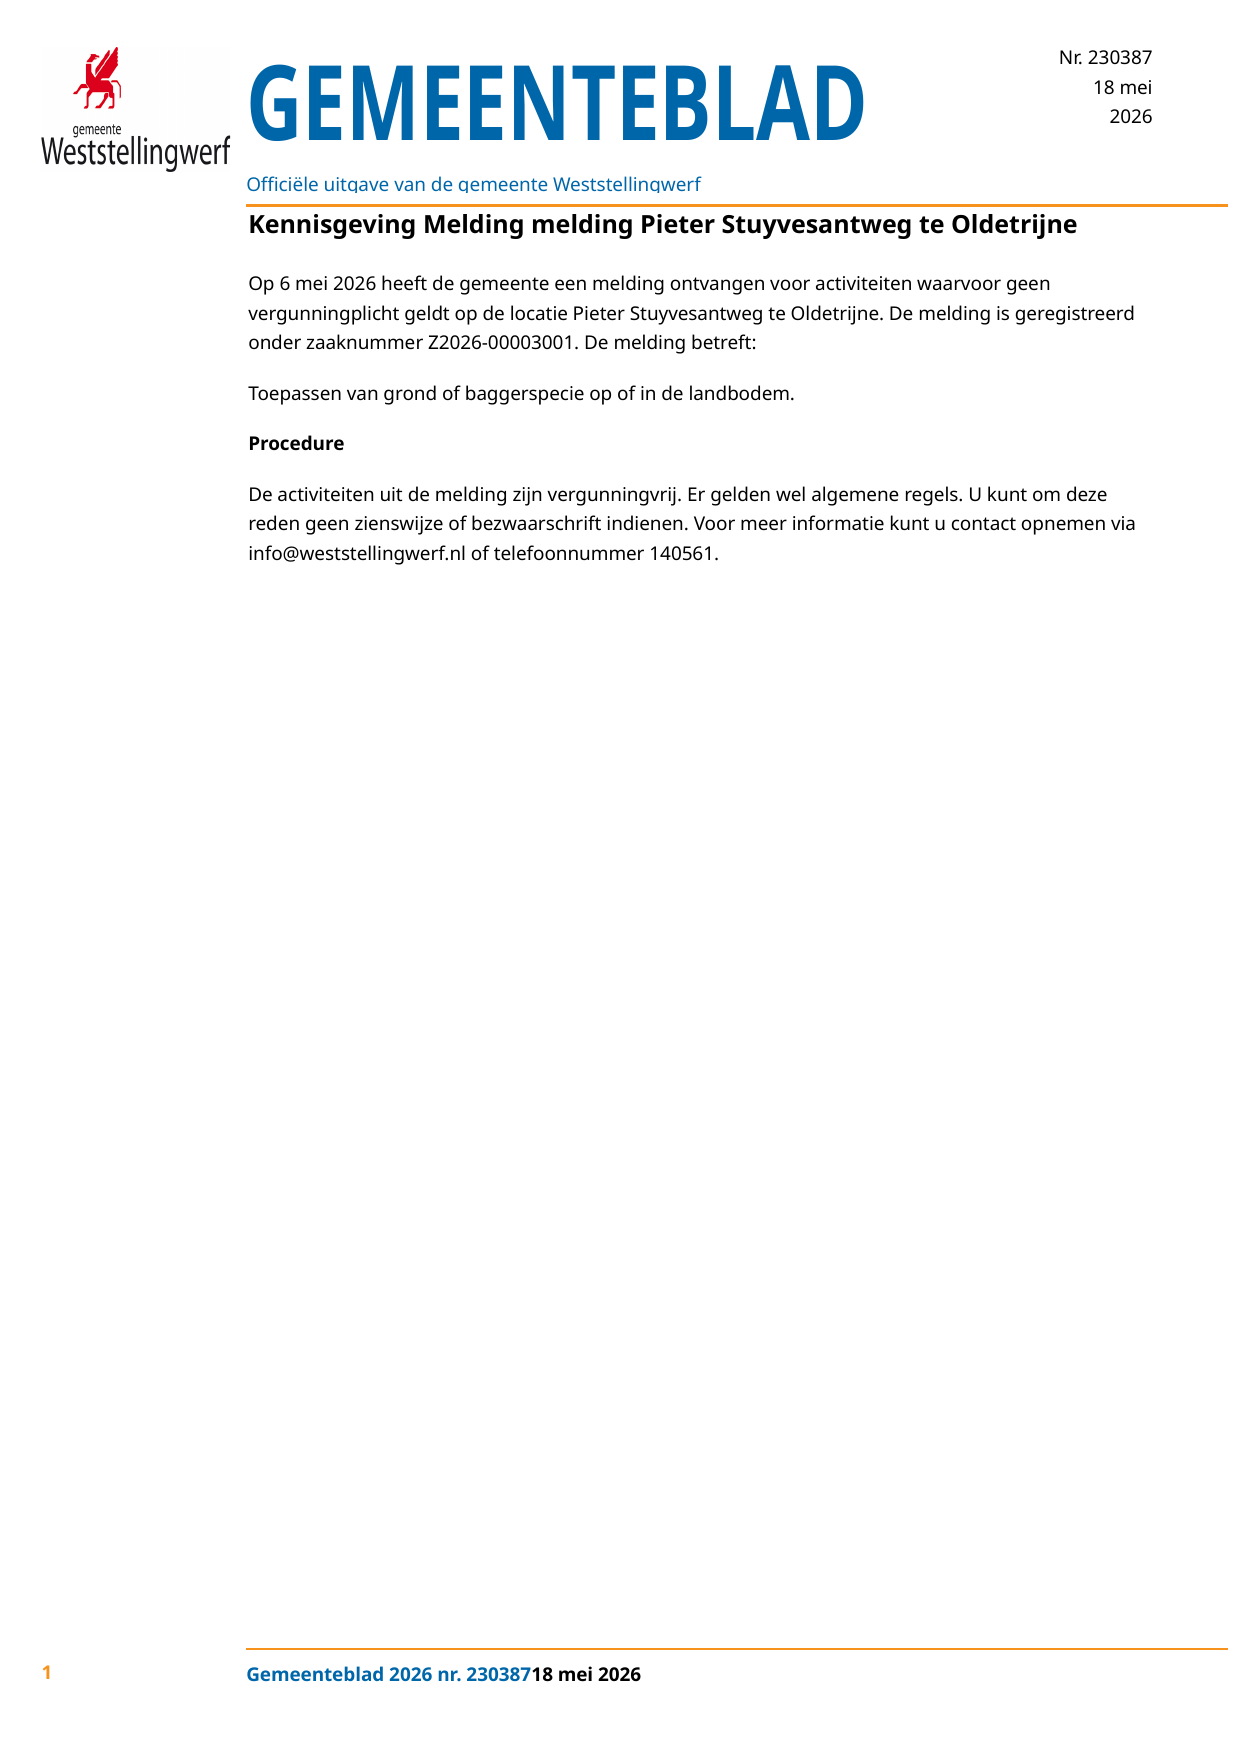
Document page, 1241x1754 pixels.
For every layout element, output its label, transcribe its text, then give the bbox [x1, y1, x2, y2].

text Op 6 mei 2026 heeft de gemeente een melding ontvangen voor activiteiten waarvoor geen vergunningplicht geldt op de locatie Pieter Stuyvesantweg te Oldetrijne. De melding is geregistreerd onder zaaknummer Z2026-00003001. De melding betreft: [248, 270, 1152, 355]
picture [41, 47, 231, 172]
text Kennisgeving Melding melding Pieter Stuyvesantweg te Oldetrijne [248, 207, 1152, 241]
text Procedure [248, 430, 1152, 456]
text De activiteiten uit de melding zijn vergunningvrij. Er gelden wel algemene regels. U kunt om deze reden geen zienswijze of bezwaarschrift indienen. Voor meer informatie kunt u contact opnemen via info@weststellingwerf.nl of telefoonnummer 140561. [248, 481, 1152, 566]
text Toepassen van grond of baggerspecie op of in de landbodem. [248, 380, 1152, 406]
